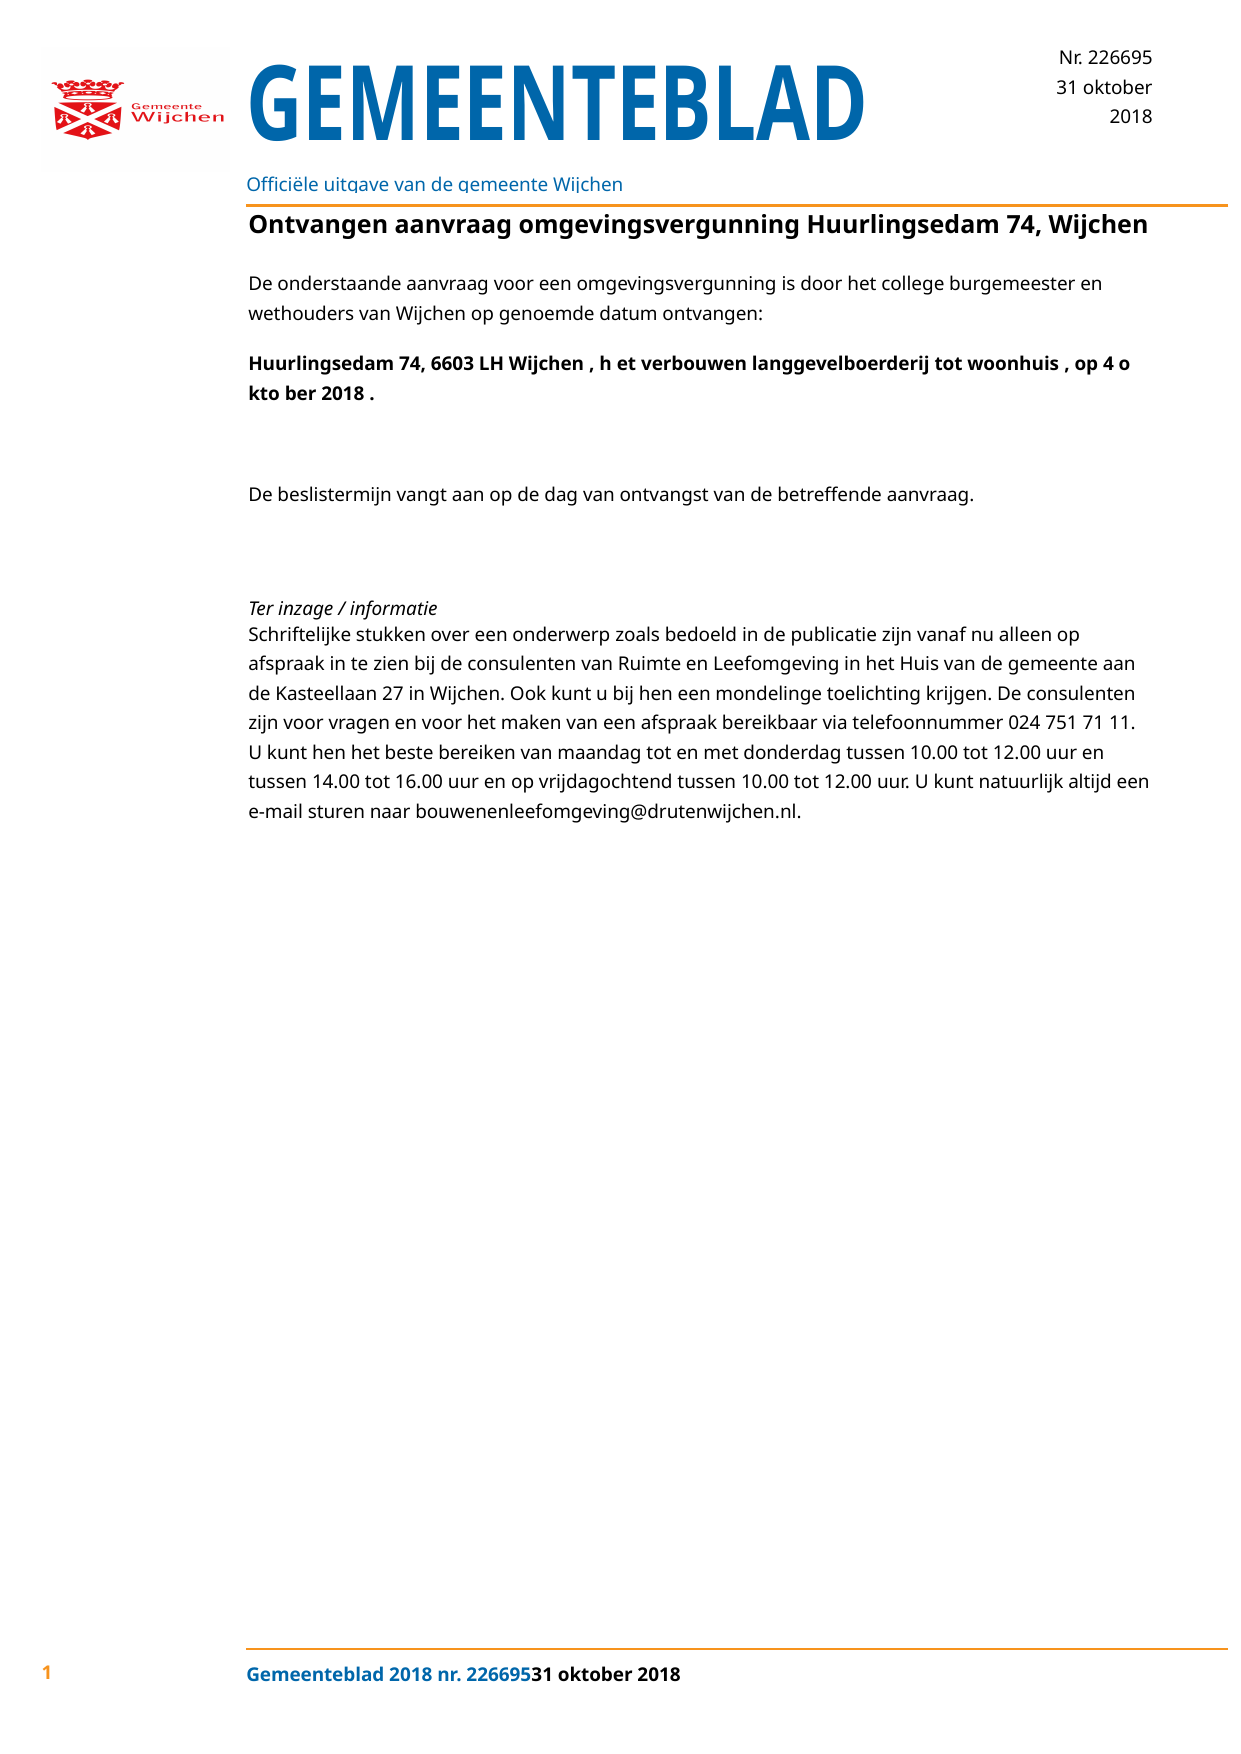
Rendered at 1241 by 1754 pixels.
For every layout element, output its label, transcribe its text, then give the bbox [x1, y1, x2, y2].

text Ter inzage / informatie [248, 595, 1152, 621]
text Ontvangen aanvraag omgevingsvergunning Huurlingsedam 74, Wijchen [248, 207, 1152, 241]
text De onderstaande aanvraag voor een omgevingsvergunning is door het college burgemeester en wethouders van Wijchen op genoemde datum ontvangen: [248, 270, 1152, 326]
picture [41, 47, 231, 172]
text Huurlingsedam 74, 6603 LH Wijchen , h et verbouwen langgevelboerderij tot woonhuis , op 4 o kto ber 2018 . [248, 350, 1152, 406]
text De beslistermijn vangt aan op de dag van ontvangst van de betreffende aanvraag. [248, 481, 1152, 506]
text Schriftelijke stukken over een onderwerp zoals bedoeld in de publicatie zijn vanaf nu alleen op afspraak in te zien bij de consulenten van Ruimte en Leefomgeving in het Huis van de gemeente aan de Kasteellaan 27 in Wijchen. Ook kunt u bij hen een mondelinge toelichting krijgen. De consulenten zijn voor vragen en voor het maken van een afspraak bereikbaar via telefoonnummer 024 751 71 11. U kunt hen het beste bereiken van maandag tot en met donderdag tussen 10.00 tot 12.00 uur en tussen 14.00 tot 16.00 uur en op vrijdagochtend tussen 10.00 tot 12.00 uur. U kunt natuurlijk altijd een e-mail sturen naar bouwenenleefomgeving@drutenwijchen.nl. [248, 621, 1152, 824]
